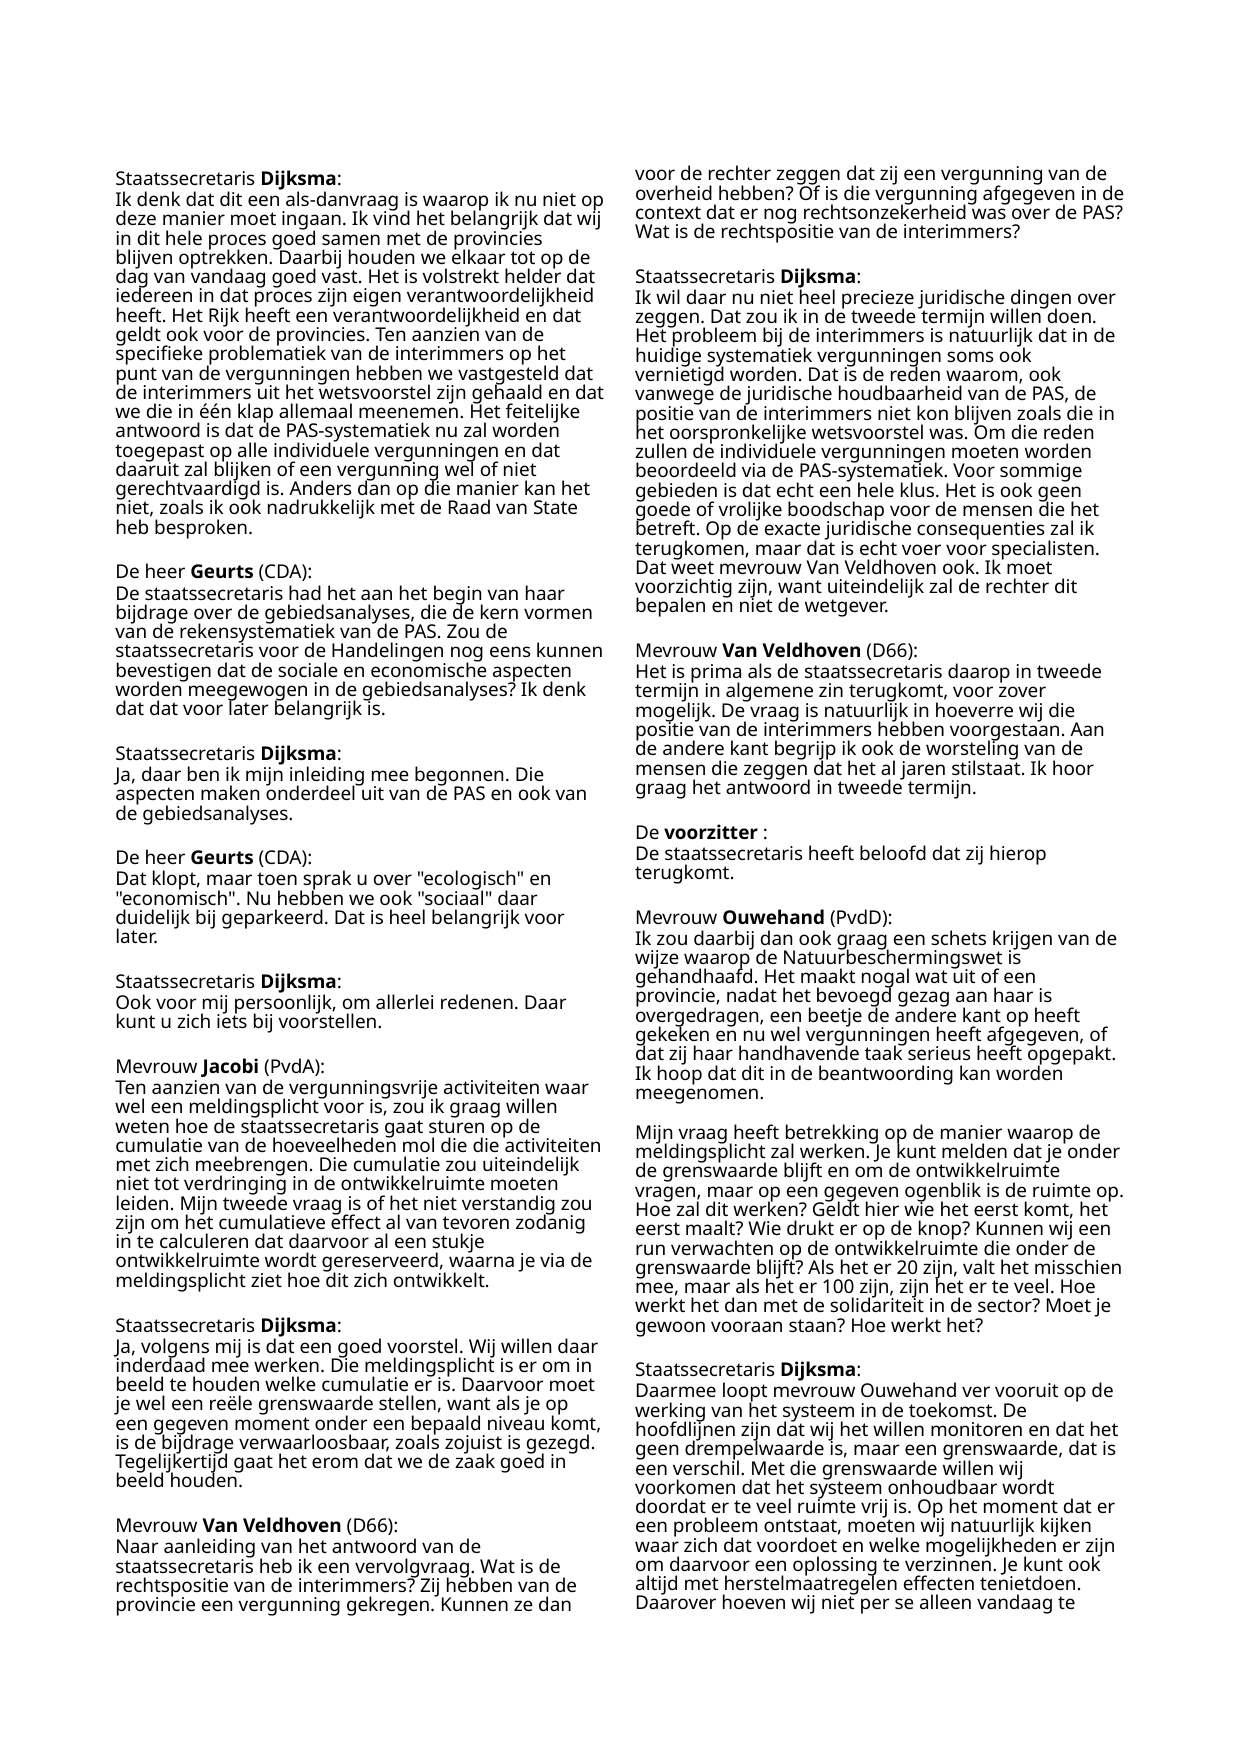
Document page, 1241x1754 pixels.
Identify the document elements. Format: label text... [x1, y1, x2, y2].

text Daarmee loopt mevrouw Ouwehand ver vooruit op de werking van het systeem in de toekomst. De hoofdlijnen zijn dat wij het willen monitoren en dat het geen drempelwaarde is, maar een grenswaarde, dat is een verschil. Met die grenswaarde willen wij voorkomen dat het systeem onhoudbaar wordt doordat er te veel ruimte vrij is. Op het moment dat er een probleem ontstaat, moeten wij natuurlijk kijken waar zich dat voordoet en welke mogelijkheden er zijn om daarvoor een oplossing te verzinnen. Je kunt ook altijd met herstelmaatregelen effecten tenietdoen. Daarover hoeven wij niet per se alleen vandaag te [635, 1382, 1125, 1614]
text Ja, volgens mij is dat een goed voorstel. Wij willen daar inderdaad mee werken. Die meldingsplicht is er om in beeld te houden welke cumulatie er is. Daarvoor moet je wel een reële grenswaarde stellen, want als je op een gegeven moment onder een bepaald niveau komt, is de bijdrage verwaarloosbaar, zoals zojuist is gezegd. Tegelijkertijd gaat het erom dat we de zaak goed in beeld houden. [115, 1338, 605, 1492]
text Ja, daar ben ik mijn inleiding mee begonnen. Die aspecten maken onderdeel uit van de PAS en ook van de gebiedsanalyses. [115, 766, 605, 824]
text Ik denk dat dit een als-danvraag is waarop ik nu niet op deze manier moet ingaan. Ik vind het belangrijk dat wij in dit hele proces goed samen met de provincies blijven optrekken. Daarbij houden we elkaar tot op de dag van vandaag goed vast. Het is volstrekt helder dat iedereen in dat proces zijn eigen verantwoordelijkheid heeft. Het Rijk heeft een verantwoordelijkheid en dat geldt ook voor de provincies. Ten aanzien van de specifieke problematiek van de interimmers op het punt van de vergunningen hebben we vastgesteld dat de interimmers uit het wetsvoorstel zijn gehaald en dat we die in één klap allemaal meenemen. Het feitelijke antwoord is dat de PAS-systematiek nu zal worden toegepast op alle individuele vergunningen en dat daaruit zal blijken of een vergunning wel of niet gerechtvaardigd is. Anders dan op die manier kan het niet, zoals ik ook nadrukkelijk met de Raad van State heb besproken. [115, 191, 605, 538]
text Ten aanzien van de vergunningsvrije activiteiten waar wel een meldingsplicht voor is, zou ik graag willen weten hoe de staatssecretaris gaat sturen op de cumulatie van de hoeveelheden mol die die activiteiten met zich meebrengen. Die cumulatie zou uiteindelijk niet tot verdringing in de ontwikkelruimte moeten leiden. Mijn tweede vraag is of het niet verstandig zou zijn om het cumulatieve effect al van tevoren zodanig in te calculeren dat daarvoor al een stukje ontwikkelruimte wordt gereserveerd, waarna je via de meldingsplicht ziet hoe dit zich ontwikkelt. [115, 1079, 605, 1291]
text Mevrouw Jacobi (PvdA): [115, 1053, 605, 1079]
text Staatssecretaris Dijksma: [635, 1357, 1125, 1382]
text De heer Geurts (CDA): [115, 559, 605, 584]
text Het is prima als de staatssecretaris daarop in tweede termijn in algemene zin terugkomt, voor zover mogelijk. De vraag is natuurlijk in hoeverre wij die positie van de interimmers hebben voorgestaan. Aan de andere kant begrijp ik ook de worsteling van de mensen die zeggen dat het al jaren stilstaat. Ik hoor graag het antwoord in tweede termijn. [635, 663, 1125, 798]
text Mijn vraag heeft betrekking op de manier waarop de meldingsplicht zal werken. Je kunt melden dat je onder de grenswaarde blijft en om de ontwikkelruimte vragen, maar op een gegeven ogenblik is de ruimte op. Hoe zal dit werken? Geldt hier wie het eerst komt, het eerst maalt? Wie drukt er op de knop? Kunnen wij een run verwachten op de ontwikkelruimte die onder de grenswaarde blijft? Als het er 20 zijn, valt het misschien mee, maar als het er 100 zijn, zijn het er te veel. Hoe werkt het dan met de solidariteit in de sector? Moet je gewoon vooraan staan? Hoe werkt het? [635, 1124, 1125, 1336]
text De staatssecretaris heeft beloofd dat zij hierop terugkomt. [635, 844, 1125, 883]
text Ook voor mij persoonlijk, om allerlei redenen. Daar kunt u zich iets bij voorstellen. [115, 994, 605, 1032]
text De heer Geurts (CDA): [115, 844, 605, 870]
text Naar aanleiding van het antwoord van de staatssecretaris heb ik een vervolgvraag. Wat is de rechtspositie van de interimmers? Zij hebben van de provincie een vergunning gekregen. Kunnen ze dan [115, 1538, 605, 1615]
text De staatssecretaris had het aan het begin van haar bijdrage over de gebiedsanalyses, die de kern vormen van de rekensystematiek van de PAS. Zou de staatssecretaris voor de Handelingen nog eens kunnen bevestigen dat de sociale en economische aspecten worden meegewogen in de gebiedsanalyses? Ik denk dat dat voor later belangrijk is. [115, 584, 605, 719]
text Staatssecretaris Dijksma: [115, 740, 605, 766]
text Staatssecretaris Dijksma: [115, 1312, 605, 1338]
text Ik zou daarbij dan ook graag een schets krijgen van de wijze waarop de Natuurbeschermingswet is gehandhaafd. Het maakt nogal wat uit of een provincie, nadat het bevoegd gezag aan haar is overgedragen, een beetje de andere kant op heeft gekeken en nu wel vergunningen heeft afgegeven, of dat zij haar handhavende taak serieus heeft opgepakt. Ik hoop dat dit in de beantwoording kan worden meegenomen. [635, 930, 1125, 1103]
text Mevrouw Ouwehand (PvdD): [635, 904, 1125, 930]
text Staatssecretaris Dijksma: [115, 165, 605, 191]
text De voorzitter : [635, 819, 1125, 844]
text Staatssecretaris Dijksma: [115, 968, 605, 994]
text Mevrouw Van Veldhoven (D66): [635, 637, 1125, 663]
text Mevrouw Van Veldhoven (D66): [115, 1513, 605, 1538]
text Ik wil daar nu niet heel precieze juridische dingen over zeggen. Dat zou ik in de tweede termijn willen doen. Het probleem bij de interimmers is natuurlijk dat in de huidige systematiek vergunningen soms ook vernietigd worden. Dat is de reden waarom, ook vanwege de juridische houdbaarheid van de PAS, de positie van de interimmers niet kon blijven zoals die in het oorspronkelijke wetsvoorstel was. Om die reden zullen de individuele vergunningen moeten worden beoordeeld via de PAS-systematiek. Voor sommige gebieden is dat echt een hele klus. Het is ook geen goede of vrolijke boodschap voor de mensen die het betreft. Op de exacte juridische consequenties zal ik terugkomen, maar dat is echt voer voor specialisten. Dat weet mevrouw Van Veldhoven ook. Ik moet voorzichtig zijn, want uiteindelijk zal de rechter dit bepalen en niet de wetgever. [635, 289, 1125, 617]
text voor de rechter zeggen dat zij een vergunning van de overheid hebben? Of is die vergunning afgegeven in de context dat er nog rechtsonzekerheid was over de PAS? Wat is de rechtspositie van de interimmers? [635, 165, 1125, 242]
text Staatssecretaris Dijksma: [635, 263, 1125, 289]
text Dat klopt, maar toen sprak u over "ecologisch" en "economisch". Nu hebben we ook "sociaal" daar duidelijk bij geparkeerd. Dat is heel belangrijk voor later. [115, 870, 605, 947]
